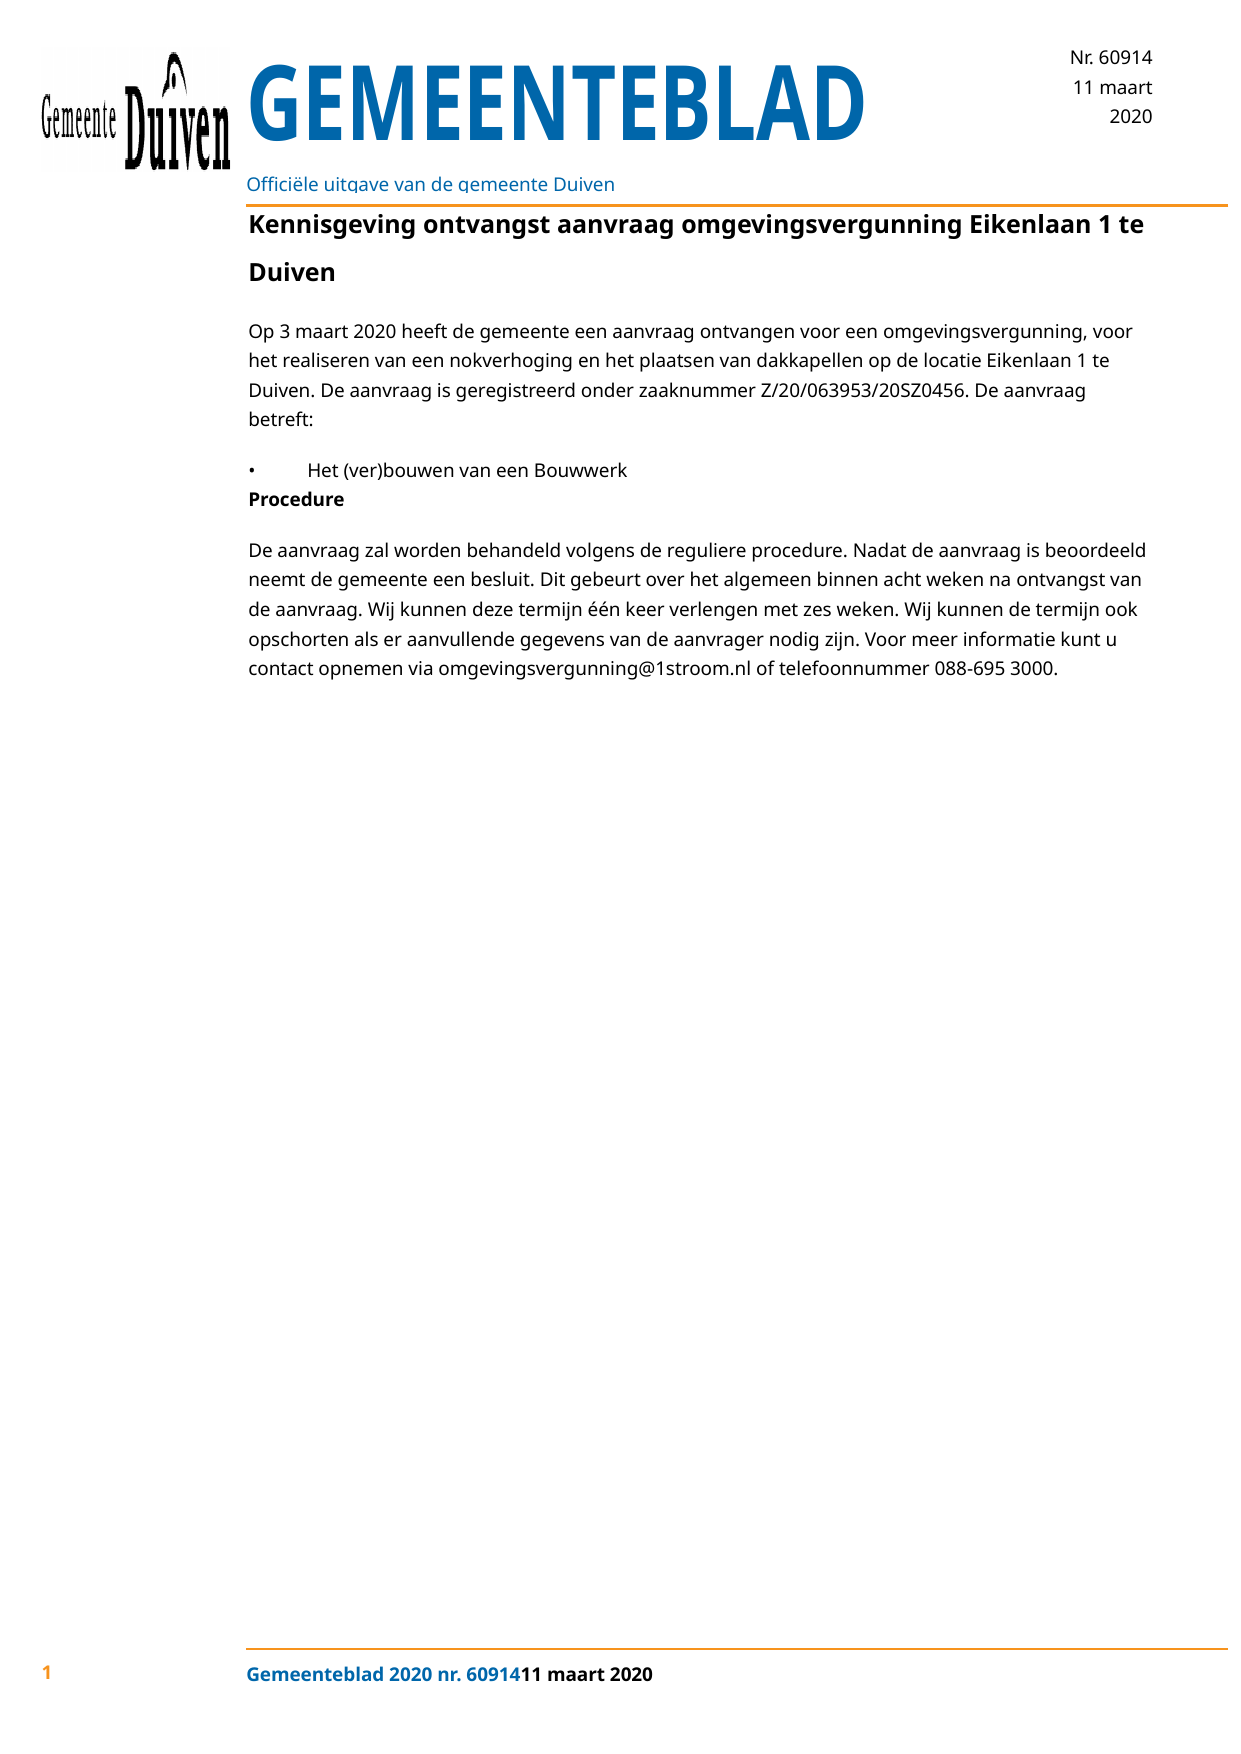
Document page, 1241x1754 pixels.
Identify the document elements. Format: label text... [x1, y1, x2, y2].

list Het (ver)bouwen van een Bouwwerk [248, 457, 1152, 483]
text De aanvraag zal worden behandeld volgens de reguliere procedure. Nadat de aanvraag is beoordeeld neemt de gemeente een besluit. Dit gebeurt over het algemeen binnen acht weken na ontvangst van de aanvraag. Wij kunnen deze termijn één keer verlengen met zes weken. Wij kunnen de termijn ook opschorten als er aanvullende gegevens van de aanvrager nodig zijn. Voor meer informatie kunt u contact opnemen via omgevingsvergunning@1stroom.nl of telefoonnummer 088-695 3000. [248, 537, 1152, 681]
text Kennisgeving ontvangst aanvraag omgevingsvergunning Eikenlaan 1 te Duiven [248, 207, 1152, 288]
text Procedure [248, 487, 1152, 512]
text Op 3 maart 2020 heeft de gemeente een aanvraag ontvangen voor een omgevingsvergunning, voor het realiseren van een nokverhoging en het plaatsen van dakkapellen op de locatie Eikenlaan 1 te Duiven. De aanvraag is geregistreerd onder zaaknummer Z/20/063953/20SZ0456. De aanvraag betreft: [248, 318, 1152, 432]
picture [41, 47, 231, 172]
